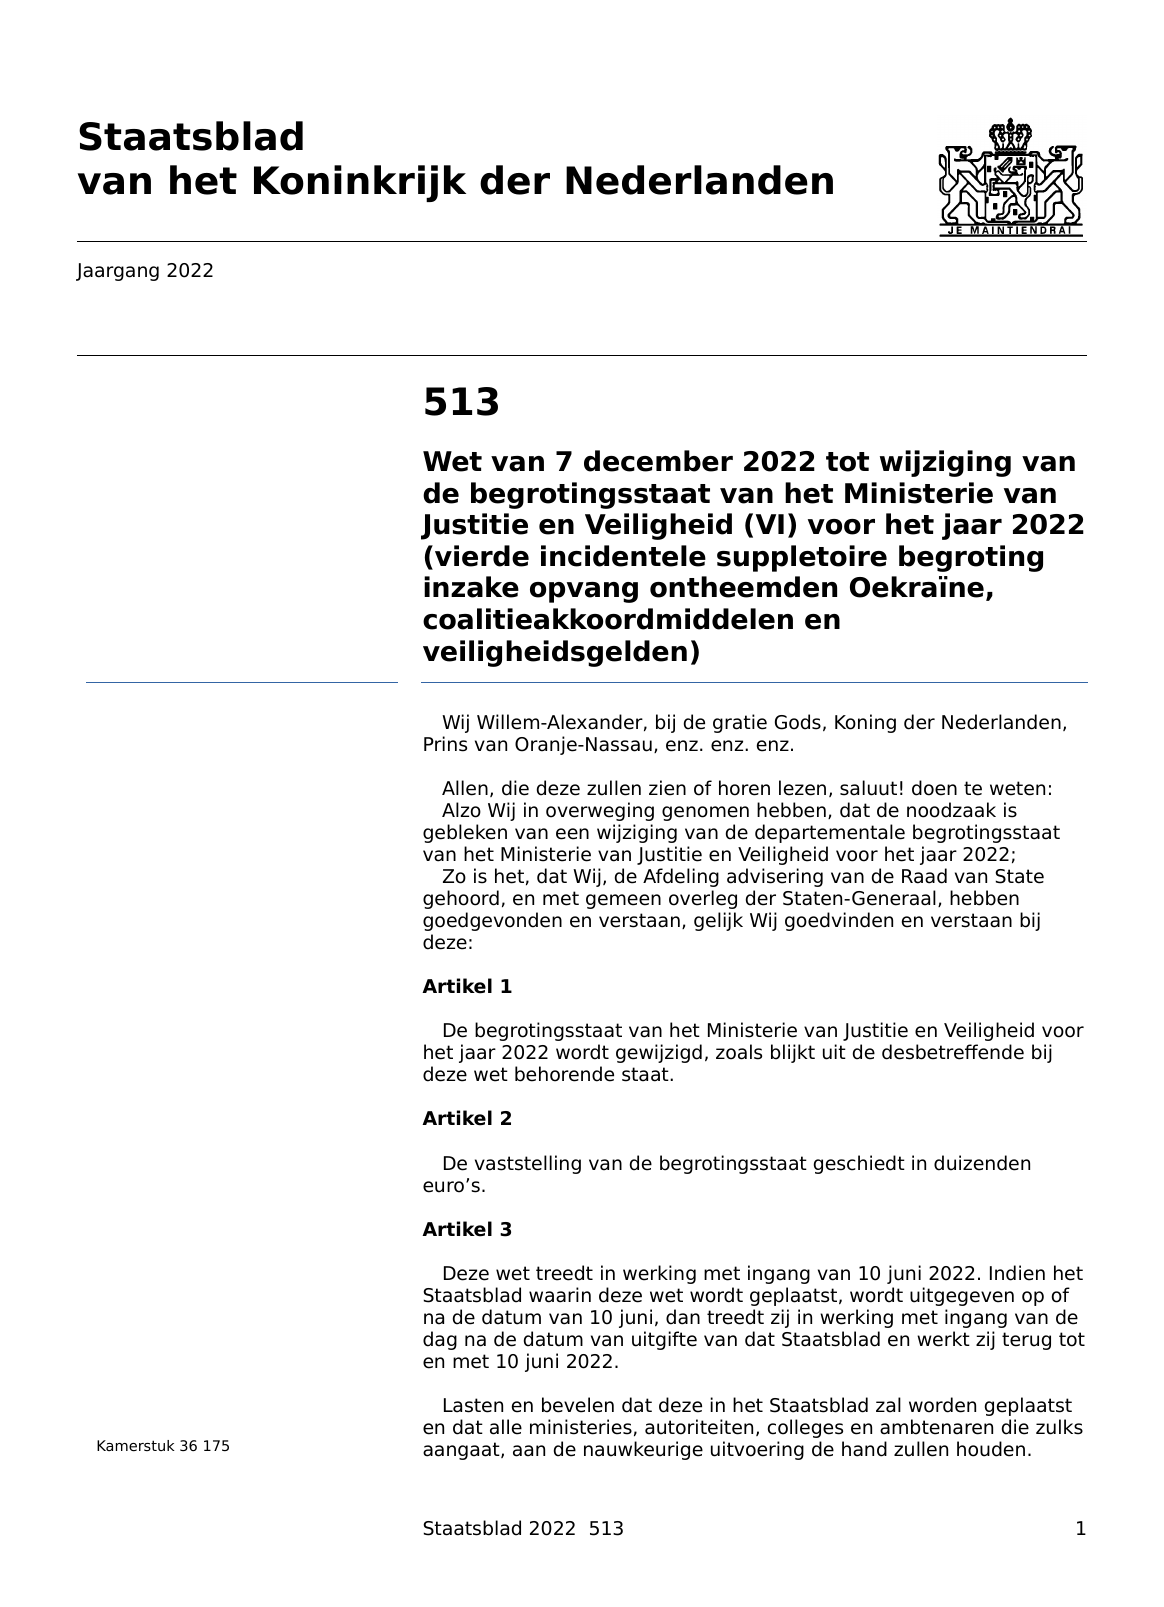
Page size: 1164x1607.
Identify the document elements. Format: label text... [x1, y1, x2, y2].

text Wet van 7 december 2022 tot wijziging van de begrotingsstaat van het Ministerie van Justitie en Veiligheid (VI) voor het jaar 2022 (vierde incidentele suppletoire begroting inzake opvang ontheemden Oekraïne, coalitieakkoordmiddelen en veiligheidsgelden) [422, 447, 1087, 667]
text De vaststelling van de begrotingsstaat geschiedt in duizenden euro’s. [422, 1152, 1087, 1196]
subtitle Artikel 2 [422, 1108, 1087, 1130]
text Alzo Wij in overweging genomen hebben, dat de noodzaak is gebleken van een wijziging van de departementale begrotingsstaat van het Ministerie van Justitie en Veiligheid voor het jaar 2022; [422, 800, 1087, 866]
subtitle 513 [422, 381, 1087, 424]
picture [936, 115, 1087, 240]
subtitle Artikel 3 [422, 1219, 1087, 1241]
text De begrotingsstaat van het Ministerie van Justitie en Veiligheid voor het jaar 2022 wordt gewijzigd, zoals blijkt uit de desbetreffende bij deze wet behorende staat. [422, 1020, 1087, 1086]
table_header Staatsblad van het Koninkrijk der Nederlanden [77, 100, 886, 241]
text Wij Willem-Alexander, bij de gratie Gods, Koning der Nederlanden, Prins van Oranje-Nassau, enz. enz. enz. [422, 712, 1087, 756]
text Deze wet treedt in werking met ingang van 10 juni 2022. Indien het Staatsblad waarin deze wet wordt geplaatst, wordt uitgegeven op of na de datum van 10 juni, dan treedt zij in werking met ingang van de dag na de datum van uitgifte van dat Staatsblad en werkt zij terug tot en met 10 juni 2022. [422, 1263, 1087, 1373]
text Lasten en bevelen dat deze in het Staatsblad zal worden geplaatst en dat alle ministeries, autoriteiten, colleges en ambtenaren die zulks aangaat, aan de nauwkeurige uitvoering de hand zullen houden. [422, 1395, 1087, 1461]
subtitle Artikel 1 [422, 976, 1087, 998]
text Kamerstuk 36 175 [77, 1438, 396, 1455]
table_cell Jaargang 2022 [77, 242, 1087, 355]
text Allen, die deze zullen zien of horen lezen, saluut! doen te weten: [422, 778, 1087, 800]
table_header [886, 100, 1087, 241]
text Zo is het, dat Wij, de Afdeling advisering van de Raad van State gehoord, en met gemeen overleg der Staten-Generaal, hebben goedgevonden en verstaan, gelijk Wij goedvinden en verstaan bij deze: [422, 866, 1087, 954]
